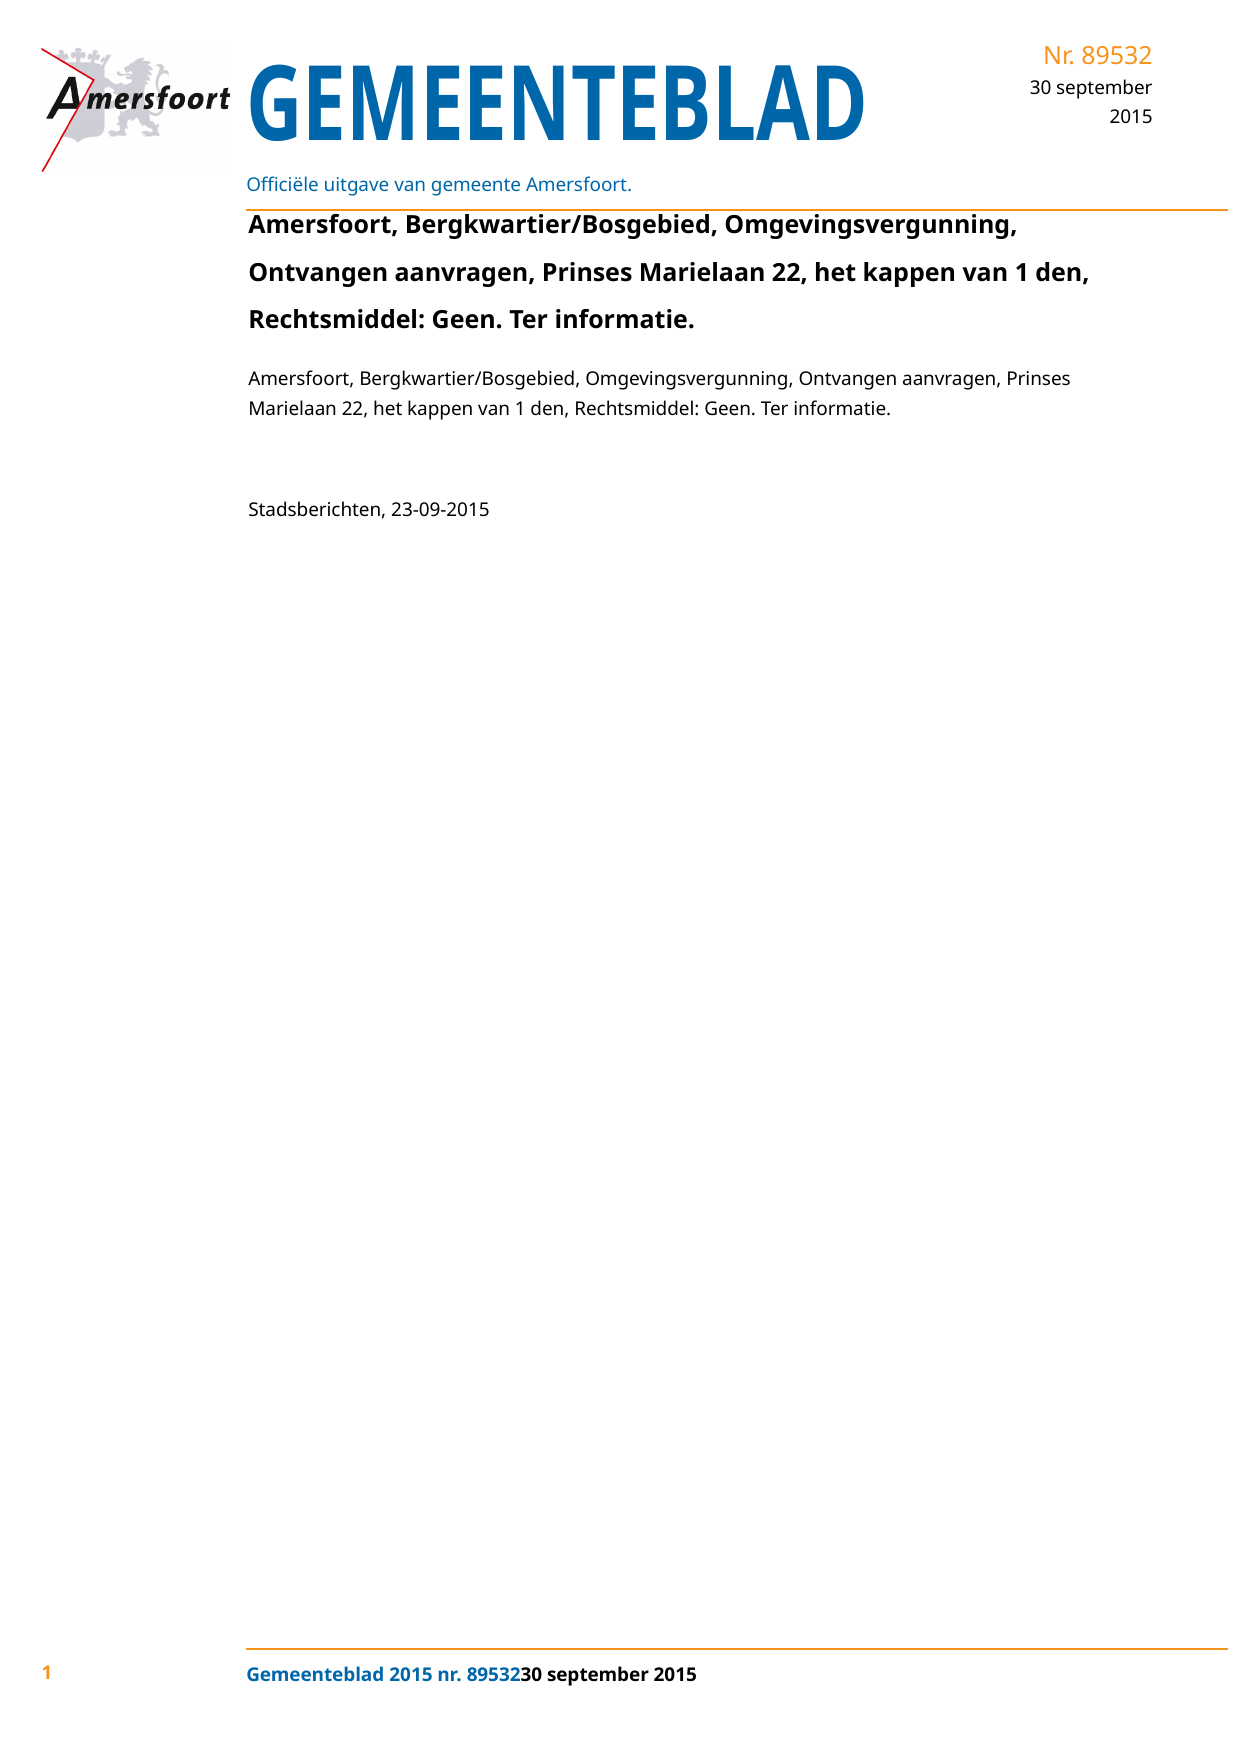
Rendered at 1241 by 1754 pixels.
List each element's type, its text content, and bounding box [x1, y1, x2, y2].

text Amersfoort, Bergkwartier/Bosgebied, Omgevingsvergunning, Ontvangen aanvragen, Prinses Marielaan 22, het kappen van 1 den, Rechtsmiddel: Geen. Ter informatie. [248, 211, 1152, 336]
picture [41, 47, 231, 172]
text Amersfoort, Bergkwartier/Bosgebied, Omgevingsvergunning, Ontvangen aanvragen, Prinses Marielaan 22, het kappen van 1 den, Rechtsmiddel: Geen. Ter informatie. [248, 366, 1152, 421]
text Stadsberichten, 23-09-2015 [248, 496, 1152, 522]
